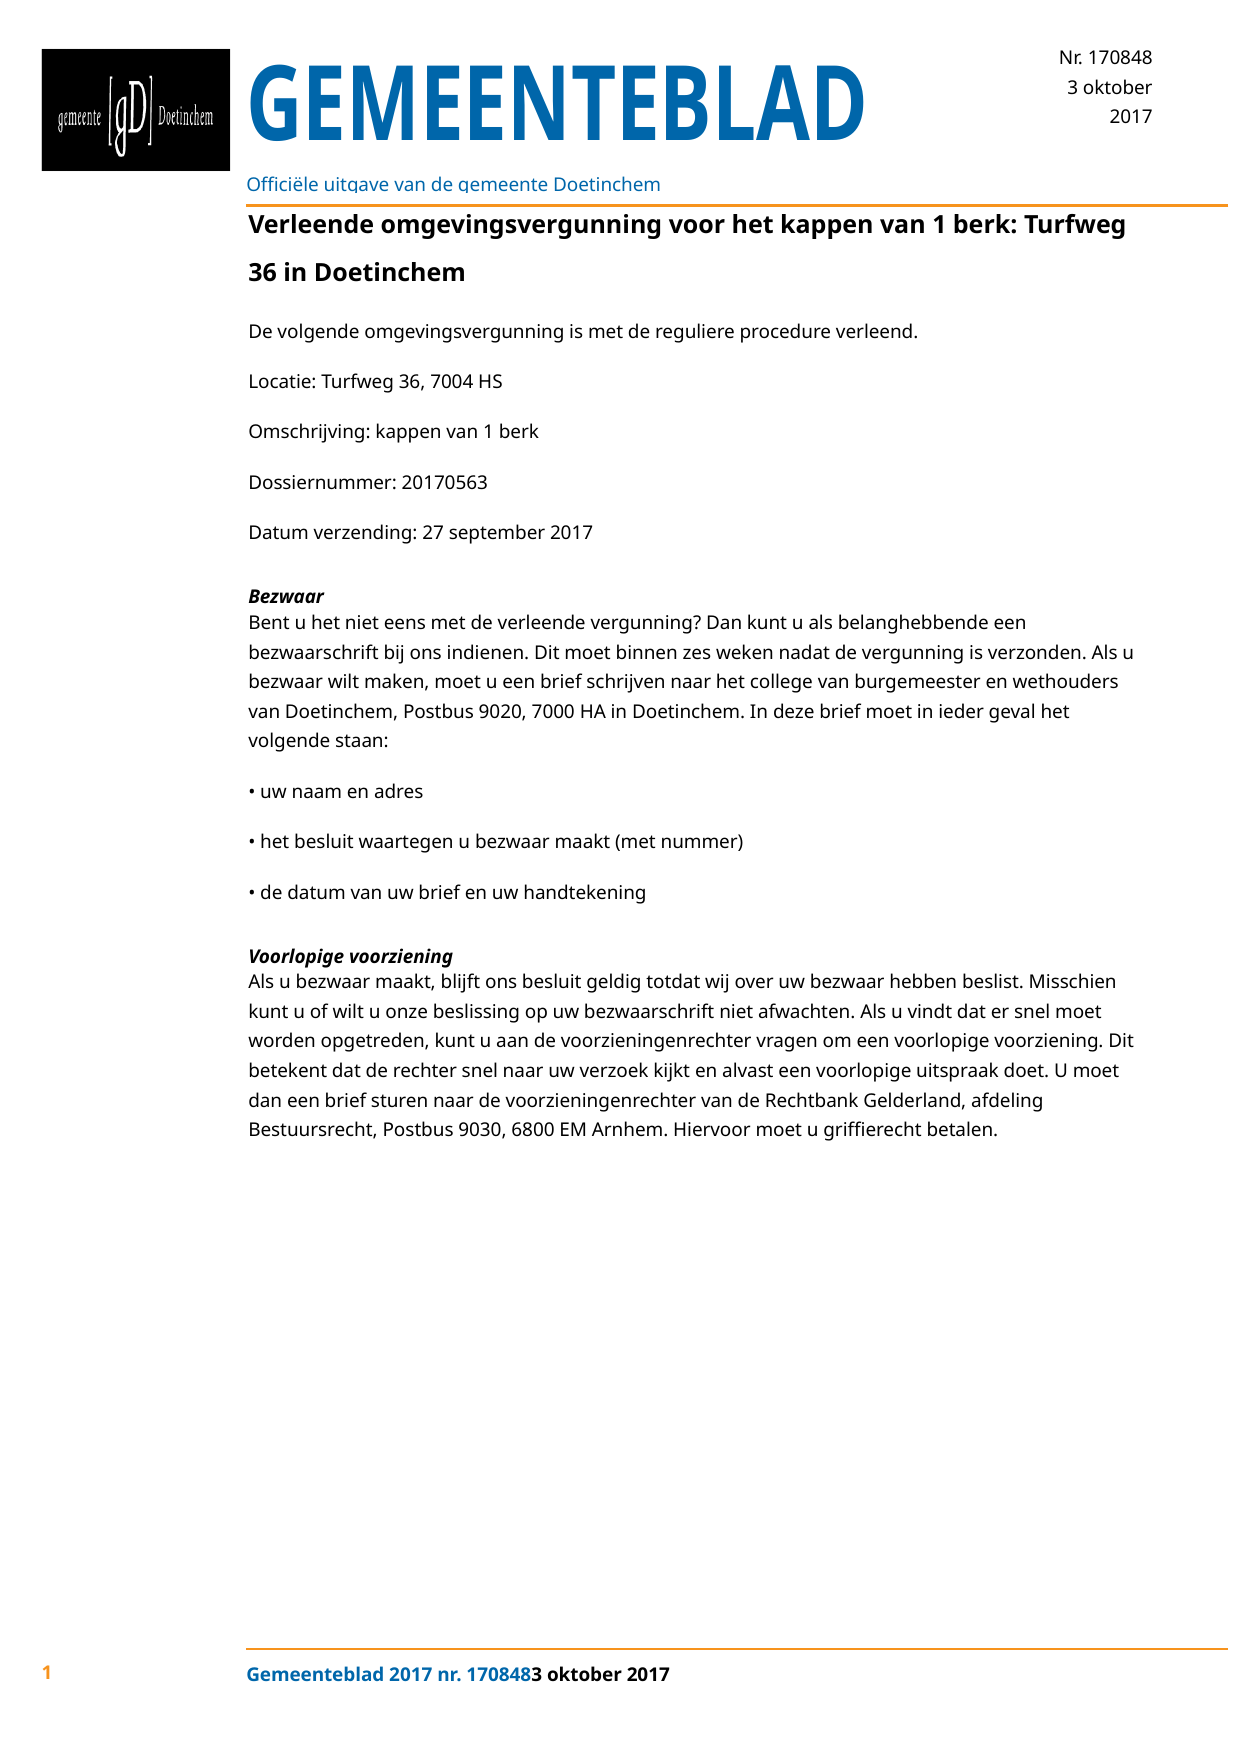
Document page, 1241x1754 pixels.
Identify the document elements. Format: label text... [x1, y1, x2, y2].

text Bezwaar [248, 583, 1152, 609]
text De volgende omgevingsvergunning is met de reguliere procedure verleend. [248, 318, 1152, 344]
text Dossiernummer: 20170563 [248, 469, 1152, 495]
text Voorlopige voorziening [248, 943, 1152, 968]
text • uw naam en adres [248, 778, 1152, 804]
picture [41, 47, 231, 172]
text Omschrijving: kappen van 1 berk [248, 419, 1152, 444]
text • het besluit waartegen u bezwaar maakt (met nummer) [248, 828, 1152, 854]
text • de datum van uw brief en uw handtekening [248, 879, 1152, 904]
text Locatie: Turfweg 36, 7004 HS [248, 368, 1152, 394]
text Bent u het niet eens met de verleende vergunning? Dan kunt u als belanghebbende een bezwaarschrift bij ons indienen. Dit moet binnen zes weken nadat de vergunning is verzonden. Als u bezwaar wilt maken, moet u een brief schrijven naar het college van burgemeester en wethouders van Doetinchem, Postbus 9020, 7000 HA in Doetinchem. In deze brief moet in ieder geval het volgende staan: [248, 609, 1152, 753]
text Als u bezwaar maakt, blijft ons besluit geldig totdat wij over uw bezwaar hebben beslist. Misschien kunt u of wilt u onze beslissing op uw bezwaarschrift niet afwachten. Als u vindt dat er snel moet worden opgetreden, kunt u aan de voorzieningenrechter vragen om een voorlopige voorziening. Dit betekent dat de rechter snel naar uw verzoek kijkt en alvast een voorlopige uitspraak doet. U moet dan een brief sturen naar de voorzieningenrechter van de Rechtbank Gelderland, afdeling Bestuursrecht, Postbus 9030, 6800 EM Arnhem. Hiervoor moet u griffierecht betalen. [248, 968, 1152, 1142]
text Verleende omgevingsvergunning voor het kappen van 1 berk: Turfweg 36 in Doetinchem [248, 207, 1152, 288]
text Datum verzending: 27 september 2017 [248, 519, 1152, 545]
